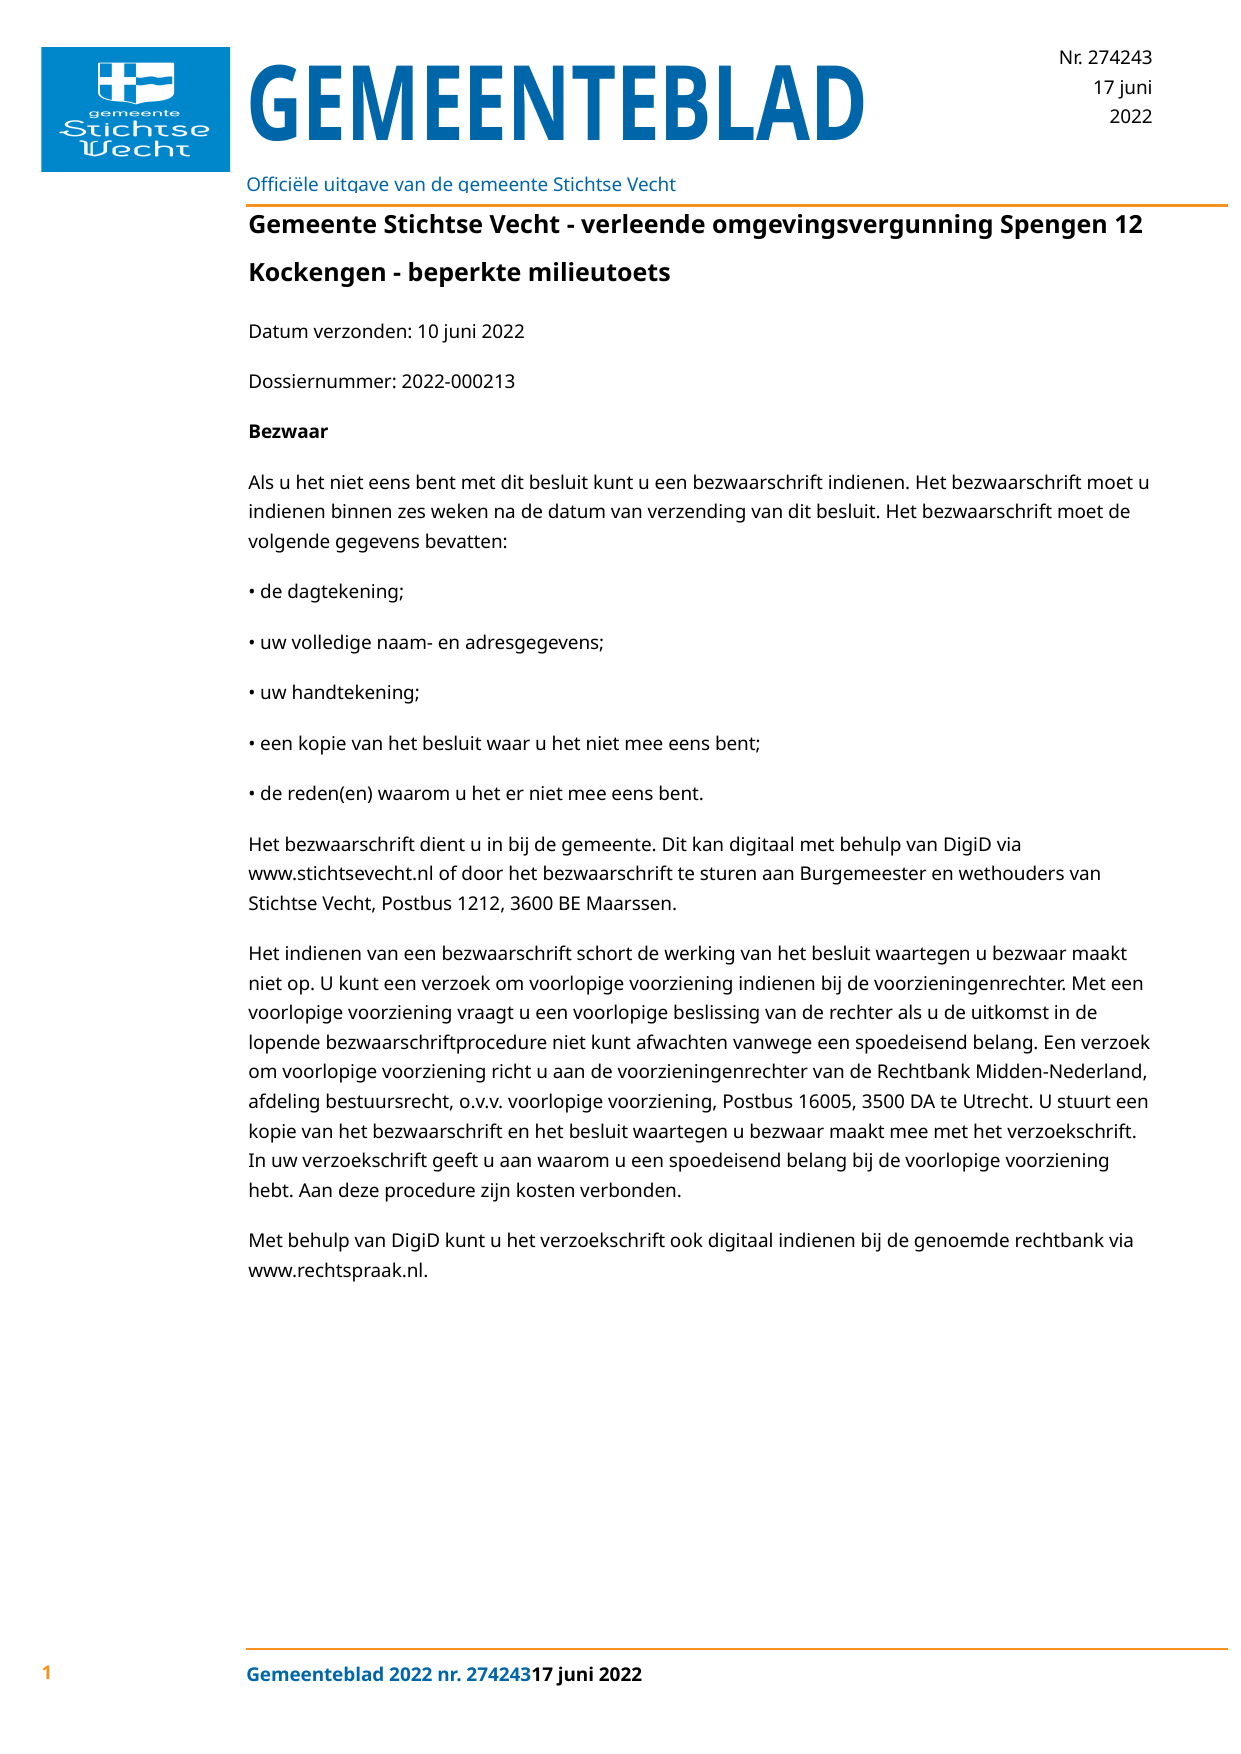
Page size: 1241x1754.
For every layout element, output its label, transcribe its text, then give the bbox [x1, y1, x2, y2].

text Het bezwaarschrift dient u in bij de gemeente. Dit kan digitaal met behulp van DigiD via www.stichtsevecht.nl of door het bezwaarschrift te sturen aan Burgemeester en wethouders van Stichtse Vecht, Postbus 1212, 3600 BE Maarssen. [248, 831, 1152, 916]
text Gemeente Stichtse Vecht - verleende omgevingsvergunning Spengen 12 Kockengen - beperkte milieutoets [248, 207, 1152, 288]
text Het indienen van een bezwaarschrift schort de werking van het besluit waartegen u bezwaar maakt niet op. U kunt een verzoek om voorlopige voorziening indienen bij de voorzieningenrechter. Met een voorlopige voorziening vraagt u een voorlopige beslissing van de rechter als u de uitkomst in de lopende bezwaarschriftprocedure niet kunt afwachten vanwege een spoedeisend belang. Een verzoek om voorlopige voorziening richt u aan de voorzieningenrechter van de Rechtbank Midden-Nederland, afdeling bestuursrecht, o.v.v. voorlopige voorziening, Postbus 16005, 3500 DA te Utrecht. U stuurt een kopie van het bezwaarschrift en het besluit waartegen u bezwaar maakt mee met het verzoekschrift. In uw verzoekschrift geeft u aan waarom u een spoedeisend belang bij de voorlopige voorziening hebt. Aan deze procedure zijn kosten verbonden. [248, 940, 1152, 1203]
text • uw handtekening; [248, 679, 1152, 705]
text Met behulp van DigiD kunt u het verzoekschrift ook digitaal indienen bij de genoemde rechtbank via www.rechtspraak.nl. [248, 1227, 1152, 1283]
text • uw volledige naam- en adresgegevens; [248, 629, 1152, 655]
text • de reden(en) waarom u het er niet mee eens bent. [248, 780, 1152, 806]
picture [137, 63, 174, 103]
text Dossiernummer: 2022-000213 [248, 368, 1152, 394]
picture [99, 63, 135, 101]
text Datum verzonden: 10 juni 2022 [248, 318, 1152, 344]
text Bezwaar [248, 419, 1152, 444]
text • een kopie van het besluit waar u het niet mee eens bent; [248, 730, 1152, 756]
text • de dagtekening; [248, 579, 1152, 604]
text Als u het niet eens bent met dit besluit kunt u een bezwaarschrift indienen. Het bezwaarschrift moet u indienen binnen zes weken na de datum van verzending van dit besluit. Het bezwaarschrift moet de volgende gegevens bevatten: [248, 469, 1152, 554]
